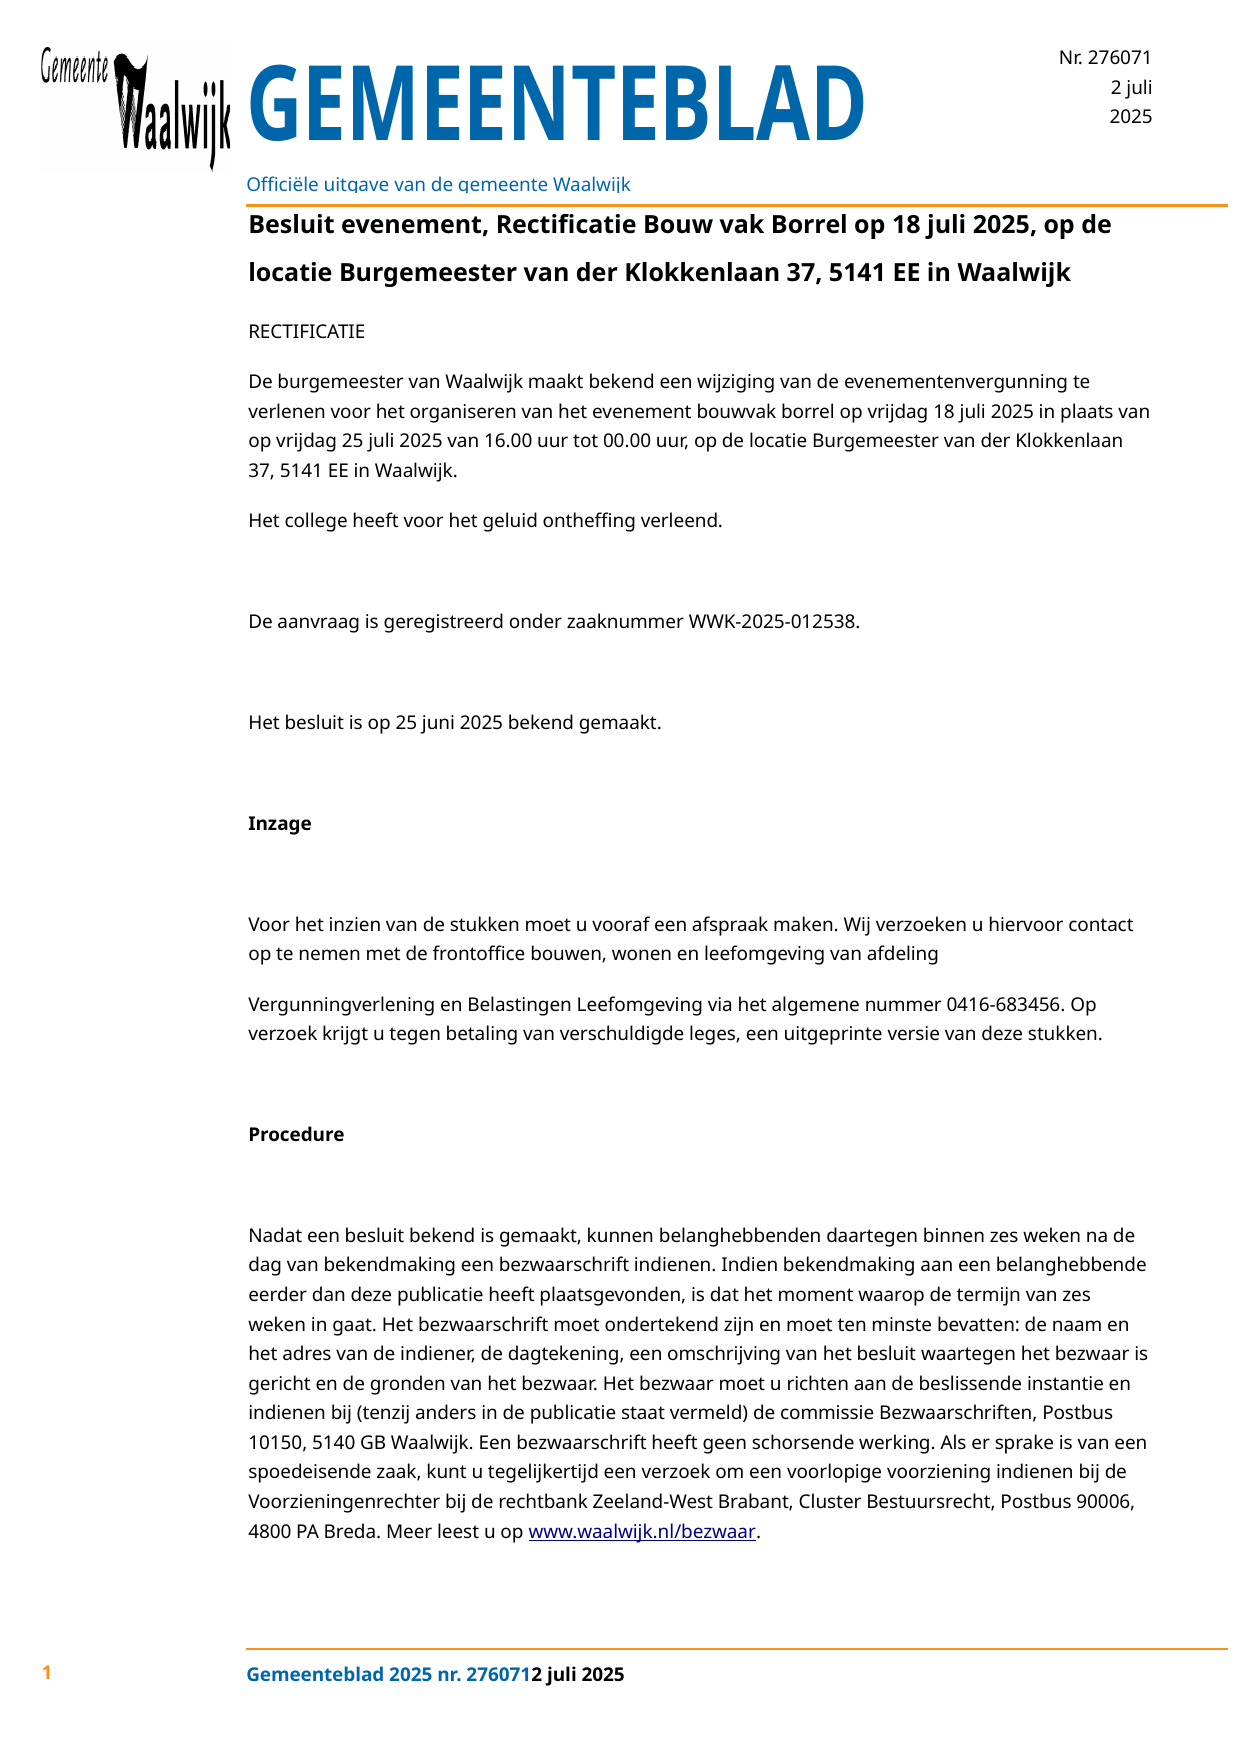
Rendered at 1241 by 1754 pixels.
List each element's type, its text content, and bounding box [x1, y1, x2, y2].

text Besluit evenement, Rectificatie Bouw vak Borrel op 18 juli 2025, op de locatie Burgemeester van der Klokkenlaan 37, 5141 EE in Waalwijk [248, 207, 1152, 288]
text Voor het inzien van de stukken moet u vooraf een afspraak maken. Wij verzoeken u hiervoor contact op te nemen met de frontoffice bouwen, wonen en leefomgeving van afdeling [248, 911, 1152, 966]
text De burgemeester van Waalwijk maakt bekend een wijziging van de evenementenvergunning te verlenen voor het organiseren van het evenement bouwvak borrel op vrijdag 18 juli 2025 in plaats van op vrijdag 25 juli 2025 van 16.00 uur tot 00.00 uur, op de locatie Burgemeester van der Klokkenlaan 37, 5141 EE in Waalwijk. [248, 368, 1152, 483]
text Het besluit is op 25 juni 2025 bekend gemaakt. [248, 709, 1152, 735]
text Inzage [248, 810, 1152, 836]
text Het college heeft voor het geluid ontheffing verleend. [248, 507, 1152, 533]
picture [41, 47, 231, 172]
text Vergunningverlening en Belastingen Leefomgeving via het algemene nummer 0416-683456. Op verzoek krijgt u tegen betaling van verschuldigde leges, een uitgeprinte versie van deze stukken. [248, 991, 1152, 1046]
text De aanvraag is geregistreerd onder zaaknummer WWK-2025-012538. [248, 608, 1152, 634]
text Procedure [248, 1121, 1152, 1147]
text Nadat een besluit bekend is gemaakt, kunnen belanghebbenden daartegen binnen zes weken na de dag van bekendmaking een bezwaarschrift indienen. Indien bekendmaking aan een belanghebbende eerder dan deze publicatie heeft plaatsgevonden, is dat het moment waarop de termijn van zes weken in gaat. Het bezwaarschrift moet ondertekend zijn en moet ten minste bevatten: de naam en het adres van de indiener, de dagtekening, een omschrijving van het besluit waartegen het bezwaar is gericht en de gronden van het bezwaar. Het bezwaar moet u richten aan de beslissende instantie en indienen bij (tenzij anders in de publicatie staat vermeld) de commissie Bezwaarschriften, Postbus 10150, 5140 GB Waalwijk. Een bezwaarschrift heeft geen schorsende werking. Als er sprake is van een spoedeisende zaak, kunt u tegelijkertijd een verzoek om een voorlopige voorziening indienen bij de Voorzieningenrechter bij de rechtbank Zeeland-West Brabant, Cluster Bestuursrecht, Postbus 90006, 4800 PA Breda. Meer leest u op www.waalwijk.nl/bezwaar. [248, 1222, 1152, 1544]
text RECTIFICATIE [248, 318, 1152, 344]
